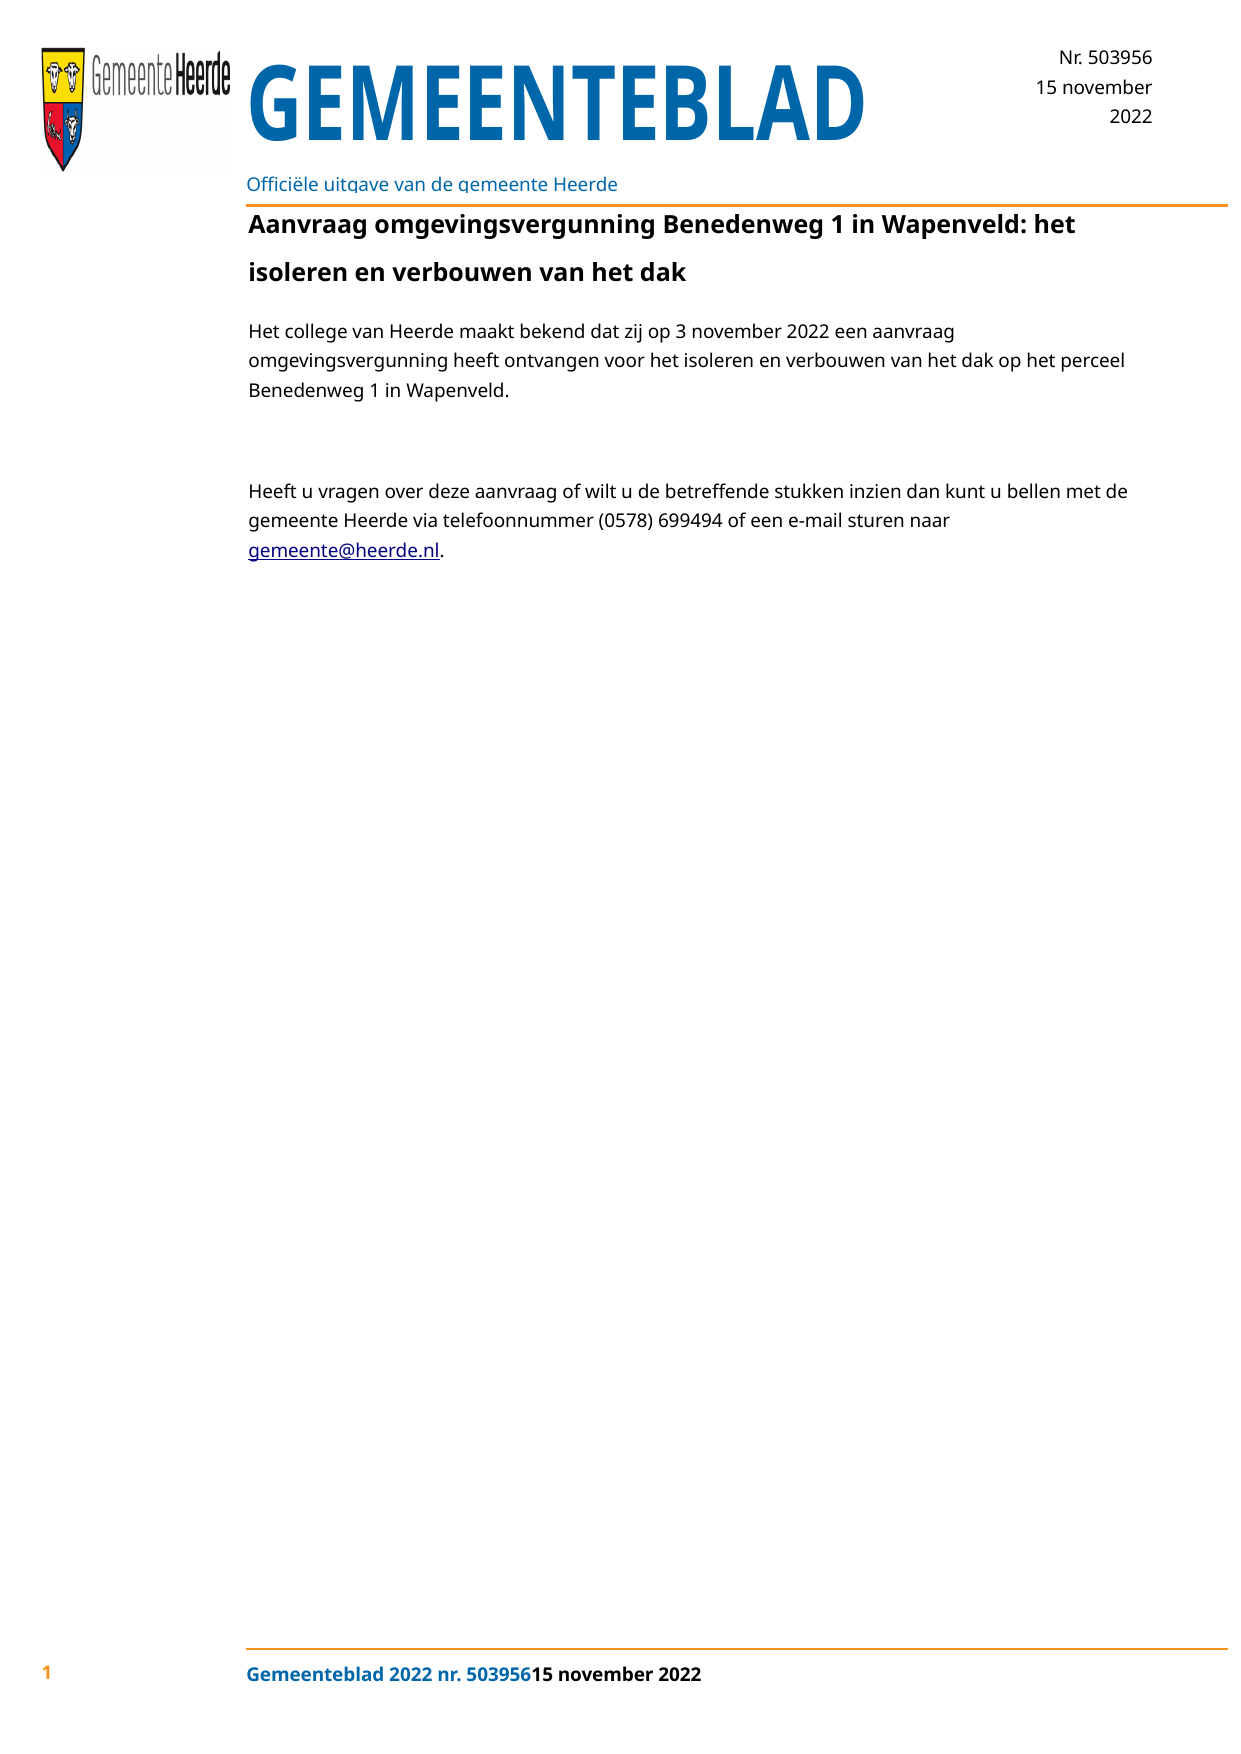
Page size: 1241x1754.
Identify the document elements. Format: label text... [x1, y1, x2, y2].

picture [41, 47, 231, 172]
text Het college van Heerde maakt bekend dat zij op 3 november 2022 een aanvraag omgevingsvergunning heeft ontvangen voor het isoleren en verbouwen van het dak op het perceel Benedenweg 1 in Wapenveld. [248, 318, 1152, 403]
text Aanvraag omgevingsvergunning Benedenweg 1 in Wapenveld: het isoleren en verbouwen van het dak [248, 207, 1152, 288]
text Heeft u vragen over deze aanvraag of wilt u de betreffende stukken inzien dan kunt u bellen met de gemeente Heerde via telefoonnummer (0578) 699494 of een e-mail sturen naar gemeente@heerde.nl. [248, 478, 1152, 563]
